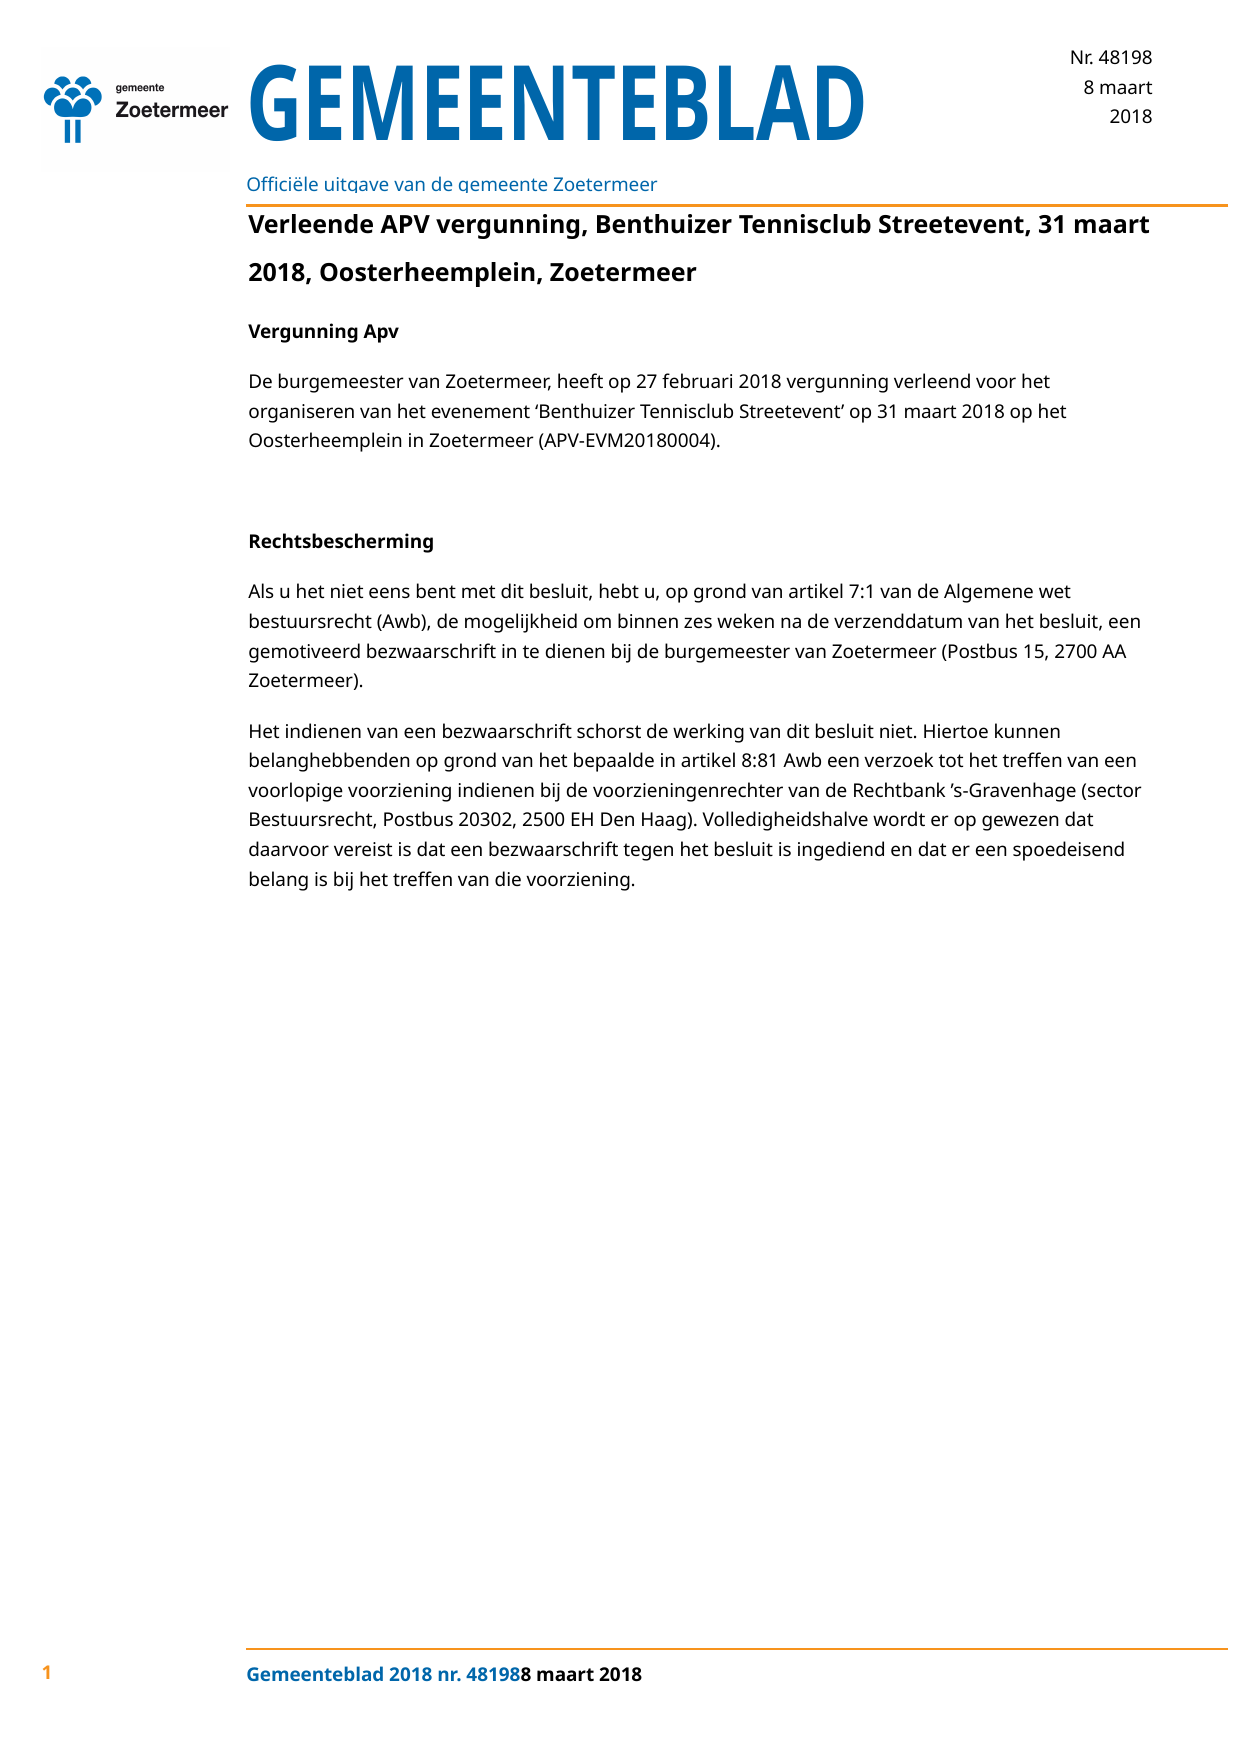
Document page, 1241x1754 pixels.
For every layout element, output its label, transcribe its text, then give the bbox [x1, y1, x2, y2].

picture [41, 47, 231, 172]
text Rechtsbescherming [248, 528, 1152, 554]
text Vergunning Apv [248, 318, 1152, 344]
text De burgemeester van Zoetermeer, heeft op 27 februari 2018 vergunning verleend voor het organiseren van het evenement ‘Benthuizer Tennisclub Streetevent’ op 31 maart 2018 op het Oosterheemplein in Zoetermeer (APV-EVM20180004). [248, 368, 1152, 453]
text Het indienen van een bezwaarschrift schorst de werking van dit besluit niet. Hiertoe kunnen belanghebbenden op grond van het bepaalde in artikel 8:81 Awb een verzoek tot het treffen van een voorlopige voorziening indienen bij de voorzieningenrechter van de Rechtbank ’s-Gravenhage (sector Bestuursrecht, Postbus 20302, 2500 EH Den Haag). Volledigheidshalve wordt er op gewezen dat daarvoor vereist is dat een bezwaarschrift tegen het besluit is ingediend en dat er een spoedeisend belang is bij het treffen van die voorziening. [248, 718, 1152, 892]
text Als u het niet eens bent met dit besluit, hebt u, op grond van artikel 7:1 van de Algemene wet bestuursrecht (Awb), de mogelijkheid om binnen zes weken na de verzenddatum van het besluit, een gemotiveerd bezwaarschrift in te dienen bij de burgemeester van Zoetermeer (Postbus 15, 2700 AA Zoetermeer). [248, 579, 1152, 693]
text Verleende APV vergunning, Benthuizer Tennisclub Streetevent, 31 maart 2018, Oosterheemplein, Zoetermeer [248, 207, 1152, 288]
